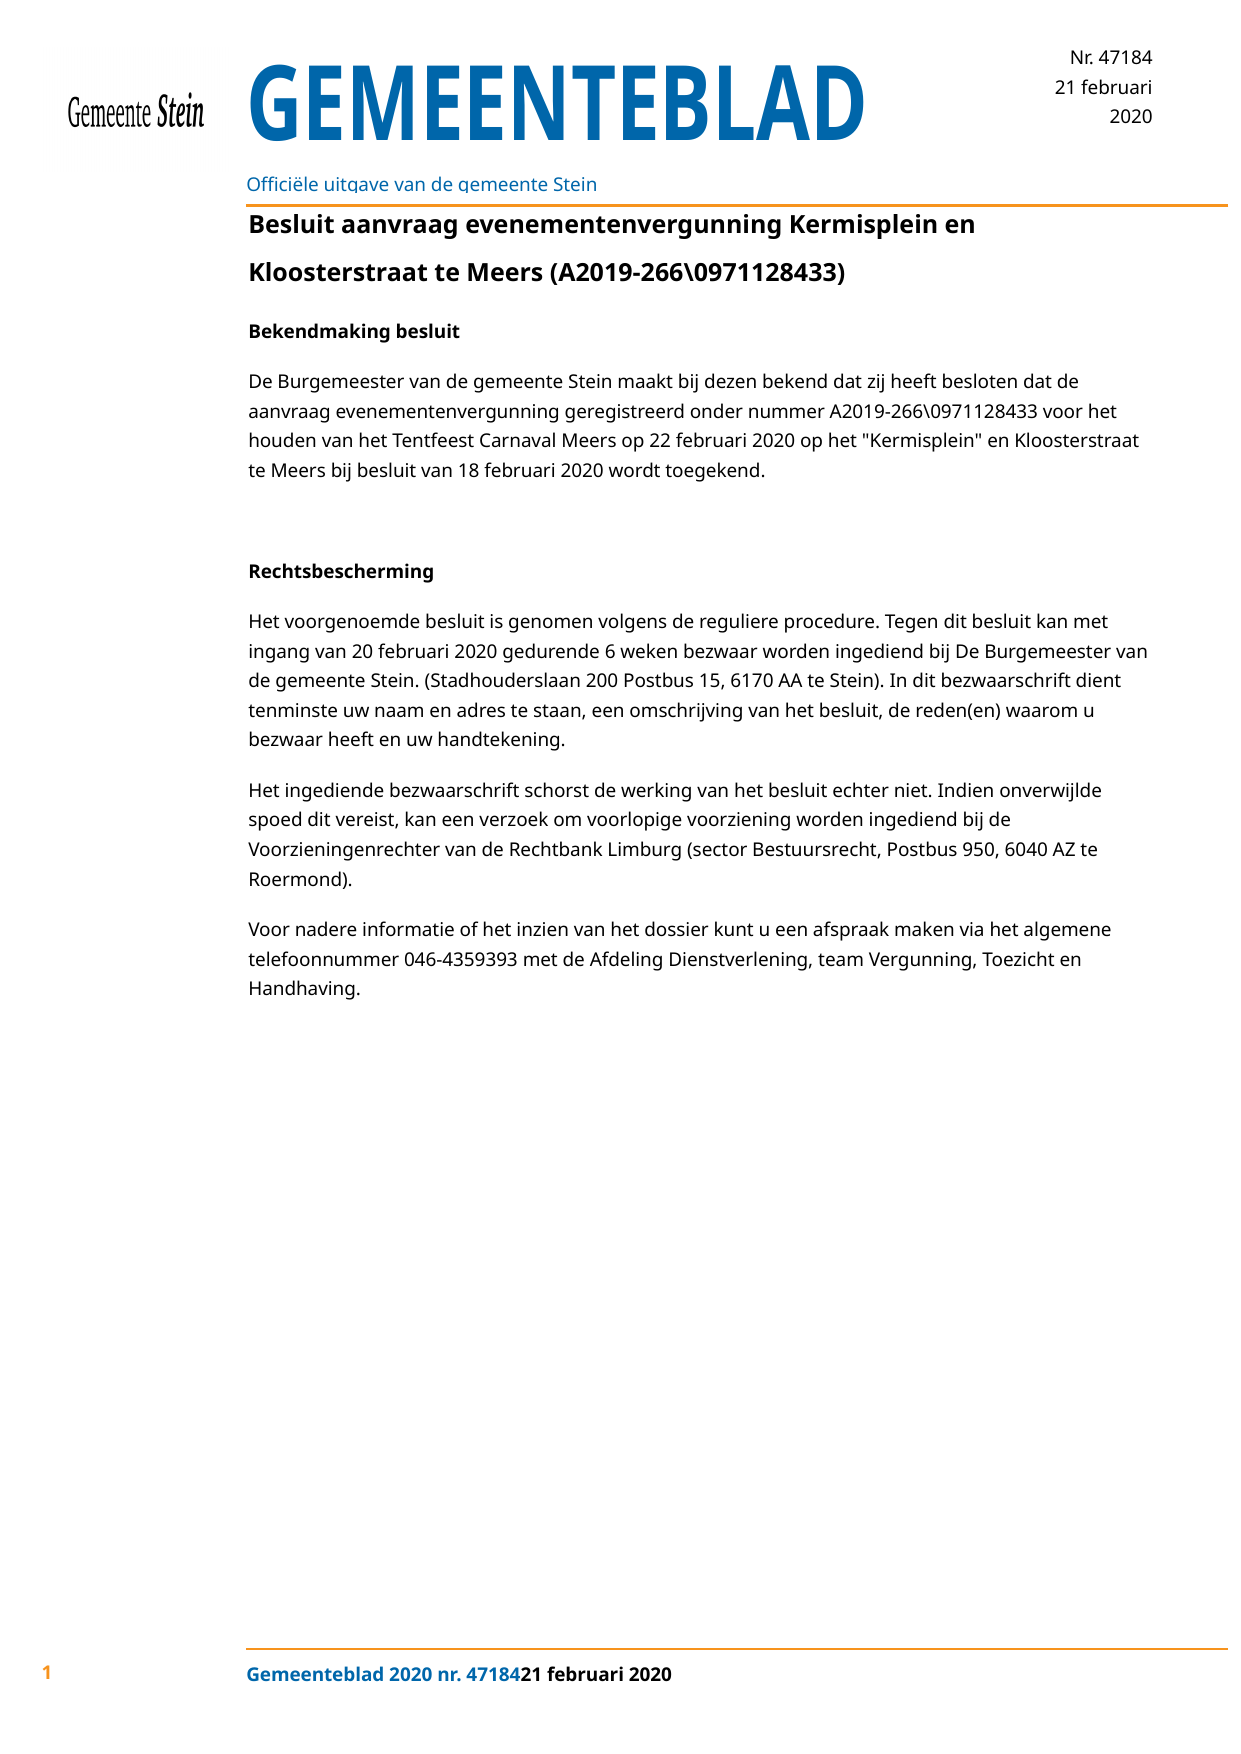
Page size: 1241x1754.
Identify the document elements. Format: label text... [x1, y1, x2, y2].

text Bekendmaking besluit [248, 318, 1152, 344]
text Besluit aanvraag evenementenvergunning Kermisplein en Kloosterstraat te Meers (A2019-266\0971128433) [248, 207, 1152, 288]
text Het ingediende bezwaarschrift schorst de werking van het besluit echter niet. Indien onverwijlde spoed dit vereist, kan een verzoek om voorlopige voorziening worden ingediend bij de Voorzieningenrechter van de Rechtbank Limburg (sector Bestuursrecht, Postbus 950, 6040 AZ te Roermond). [248, 777, 1152, 892]
text De Burgemeester van de gemeente Stein maakt bij dezen bekend dat zij heeft besloten dat de aanvraag evenementenvergunning geregistreerd onder nummer A2019-266\0971128433 voor het houden van het Tentfeest Carnaval Meers op 22 februari 2020 op het "Kermisplein" en Kloosterstraat te Meers bij besluit van 18 februari 2020 wordt toegekend. [248, 368, 1152, 483]
text Rechtsbescherming [248, 558, 1152, 584]
text Het voorgenoemde besluit is genomen volgens de reguliere procedure. Tegen dit besluit kan met ingang van 20 februari 2020 gedurende 6 weken bezwaar worden ingediend bij De Burgemeester van de gemeente Stein. (Stadhouderslaan 200 Postbus 15, 6170 AA te Stein). In dit bezwaarschrift dient tenminste uw naam en adres te staan, een omschrijving van het besluit, de reden(en) waarom u bezwaar heeft en uw handtekening. [248, 608, 1152, 752]
picture [41, 47, 231, 172]
text Voor nadere informatie of het inzien van het dossier kunt u een afspraak maken via het algemene telefoonnummer 046-4359393 met de Afdeling Dienstverlening, team Vergunning, Toezicht en Handhaving. [248, 916, 1152, 1001]
